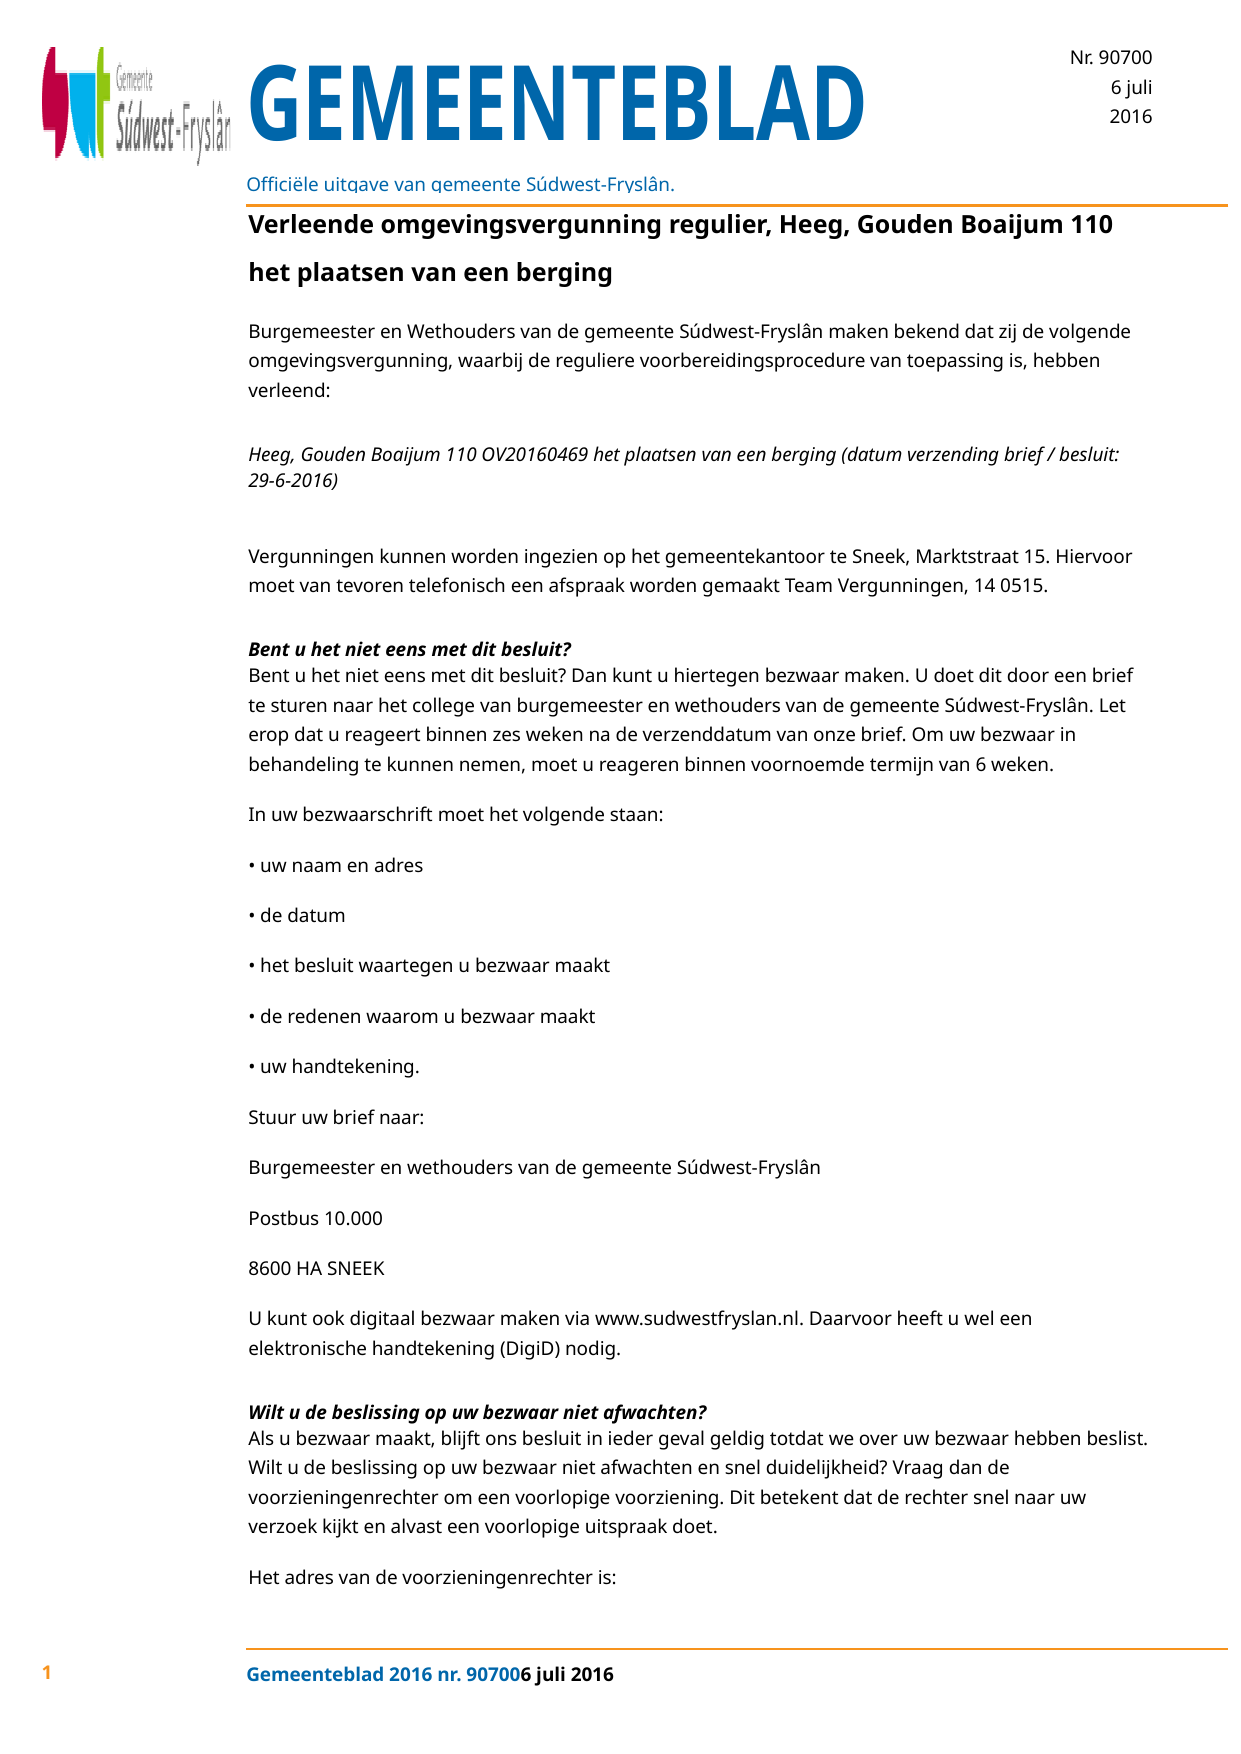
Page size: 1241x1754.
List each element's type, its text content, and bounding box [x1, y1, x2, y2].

text 8600 HA SNEEK [248, 1255, 1152, 1281]
text • de datum [248, 902, 1152, 928]
text • uw handtekening. [248, 1053, 1152, 1079]
text Vergunningen kunnen worden ingezien op het gemeentekantoor te Sneek, Marktstraat 15. Hiervoor moet van tevoren telefonisch een afspraak worden gemaakt Team Vergunningen, 14 0515. [248, 543, 1152, 598]
text Postbus 10.000 [248, 1205, 1152, 1230]
text Heeg, Gouden Boaijum 110 OV20160469 het plaatsen van een berging (datum verzending brief / besluit: 29-6-2016) [248, 441, 1152, 492]
text Wilt u de beslissing op uw bezwaar niet afwachten? [248, 1399, 1152, 1425]
text Burgemeester en wethouders van de gemeente Súdwest-Fryslân [248, 1154, 1152, 1180]
text Als u bezwaar maakt, blijft ons besluit in ieder geval geldig totdat we over uw bezwaar hebben beslist. Wilt u de beslissing op uw bezwaar niet afwachten en snel duidelijkheid? Vraag dan de voorzieningenrechter om een voorlopige voorziening. Dit betekent dat de rechter snel naar uw verzoek kijkt en alvast een voorlopige uitspraak doet. [248, 1425, 1152, 1539]
text Bent u het niet eens met dit besluit? [248, 636, 1152, 662]
picture [41, 47, 231, 172]
text • uw naam en adres [248, 852, 1152, 877]
text In uw bezwaarschrift moet het volgende staan: [248, 801, 1152, 827]
text Verleende omgevingsvergunning regulier, Heeg, Gouden Boaijum 110 het plaatsen van een berging [248, 207, 1152, 288]
text • de redenen waarom u bezwaar maakt [248, 1003, 1152, 1029]
text Het adres van de voorzieningenrechter is: [248, 1564, 1152, 1590]
text • het besluit waartegen u bezwaar maakt [248, 953, 1152, 978]
text Stuur uw brief naar: [248, 1104, 1152, 1129]
text Burgemeester en Wethouders van de gemeente Súdwest-Fryslân maken bekend dat zij de volgende omgevingsvergunning, waarbij de reguliere voorbereidingsprocedure van toepassing is, hebben verleend: [248, 318, 1152, 403]
text Bent u het niet eens met dit besluit? Dan kunt u hiertegen bezwaar maken. U doet dit door een brief te sturen naar het college van burgemeester en wethouders van de gemeente Súdwest-Fryslân. Let erop dat u reageert binnen zes weken na de verzenddatum van onze brief. Om uw bezwaar in behandeling te kunnen nemen, moet u reageren binnen voornoemde termijn van 6 weken. [248, 662, 1152, 777]
text U kunt ook digitaal bezwaar maken via www.sudwestfryslan.nl. Daarvoor heeft u wel een elektronische handtekening (DigiD) nodig. [248, 1306, 1152, 1361]
